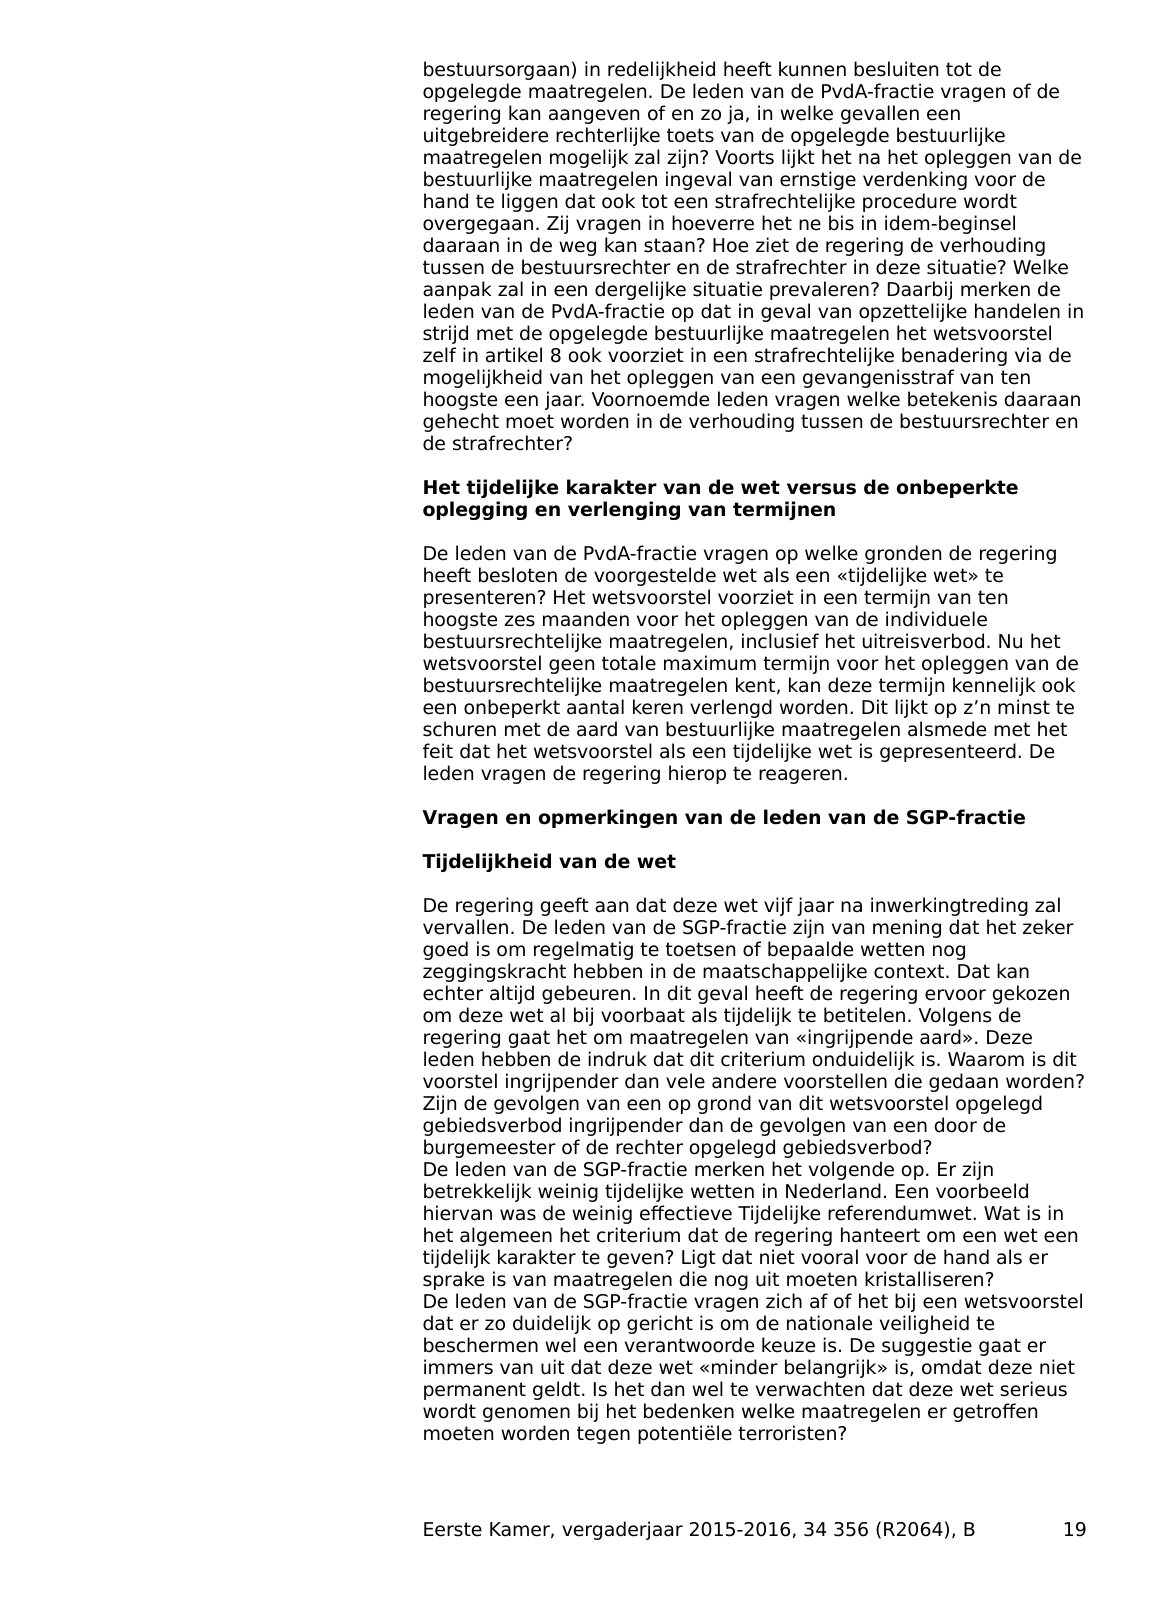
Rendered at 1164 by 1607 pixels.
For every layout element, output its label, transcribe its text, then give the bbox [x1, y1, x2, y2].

text De leden van de SGP-fractie vragen zich af of het bij een wetsvoorstel dat er zo duidelijk op gericht is om de nationale veiligheid te beschermen wel een verantwoorde keuze is. De suggestie gaat er immers van uit dat deze wet «minder belangrijk» is, omdat deze niet permanent geldt. Is het dan wel te verwachten dat deze wet serieus wordt genomen bij het bedenken welke maatregelen er getroffen moeten worden tegen potentiële terroristen? [422, 1291, 1087, 1445]
subtitle Tijdelijkheid van de wet [422, 851, 1087, 873]
subtitle Het tijdelijke karakter van de wet versus de onbeperkte oplegging en verlenging van termijnen [422, 477, 1087, 521]
subtitle Vragen en opmerkingen van de leden van de SGP-fractie [422, 807, 1087, 829]
text De leden van de PvdA-fractie vragen op welke gronden de regering heeft besloten de voorgestelde wet als een «tijdelijke wet» te presenteren? Het wetsvoorstel voorziet in een termijn van ten hoogste zes maanden voor het opleggen van de individuele bestuursrechtelijke maatregelen, inclusief het uitreisverbod. Nu het wetsvoorstel geen totale maximum termijn voor het opleggen van de bestuursrechtelijke maatregelen kent, kan deze termijn kennelijk ook een onbeperkt aantal keren verlengd worden. Dit lijkt op z’n minst te schuren met de aard van bestuurlijke maatregelen alsmede met het feit dat het wetsvoorstel als een tijdelijke wet is gepresenteerd. De leden vragen de regering hierop te reageren. [422, 543, 1087, 785]
text bestuursorgaan) in redelijkheid heeft kunnen besluiten tot de opgelegde maatregelen. De leden van de PvdA-fractie vragen of de regering kan aangeven of en zo ja, in welke gevallen een uitgebreidere rechterlijke toets van de opgelegde bestuurlijke maatregelen mogelijk zal zijn? Voorts lijkt het na het opleggen van de bestuurlijke maatregelen ingeval van ernstige verdenking voor de hand te liggen dat ook tot een strafrechtelijke procedure wordt overgegaan. Zij vragen in hoeverre het ne bis in idem-beginsel daaraan in de weg kan staan? Hoe ziet de regering de verhouding tussen de bestuursrechter en de strafrechter in deze situatie? Welke aanpak zal in een dergelijke situatie prevaleren? Daarbij merken de leden van de PvdA-fractie op dat in geval van opzettelijke handelen in strijd met de opgelegde bestuurlijke maatregelen het wetsvoorstel zelf in artikel 8 ook voorziet in een strafrechtelijke benadering via de mogelijkheid van het opleggen van een gevangenisstraf van ten hoogste een jaar. Voornoemde leden vragen welke betekenis daaraan gehecht moet worden in de verhouding tussen de bestuursrechter en de strafrechter? [422, 59, 1087, 455]
text De regering geeft aan dat deze wet vijf jaar na inwerkingtreding zal vervallen. De leden van de SGP-fractie zijn van mening dat het zeker goed is om regelmatig te toetsen of bepaalde wetten nog zeggingskracht hebben in de maatschappelijke context. Dat kan echter altijd gebeuren. In dit geval heeft de regering ervoor gekozen om deze wet al bij voorbaat als tijdelijk te betitelen. Volgens de regering gaat het om maatregelen van «ingrijpende aard». Deze leden hebben de indruk dat dit criterium onduidelijk is. Waarom is dit voorstel ingrijpender dan vele andere voorstellen die gedaan worden? Zijn de gevolgen van een op grond van dit wetsvoorstel opgelegd gebiedsverbod ingrijpender dan de gevolgen van een door de burgemeester of de rechter opgelegd gebiedsverbod? [422, 895, 1087, 1159]
text De leden van de SGP-fractie merken het volgende op. Er zijn betrekkelijk weinig tijdelijke wetten in Nederland. Een voorbeeld hiervan was de weinig effectieve Tijdelijke referendumwet. Wat is in het algemeen het criterium dat de regering hanteert om een wet een tijdelijk karakter te geven? Ligt dat niet vooral voor de hand als er sprake is van maatregelen die nog uit moeten kristalliseren? [422, 1159, 1087, 1291]
